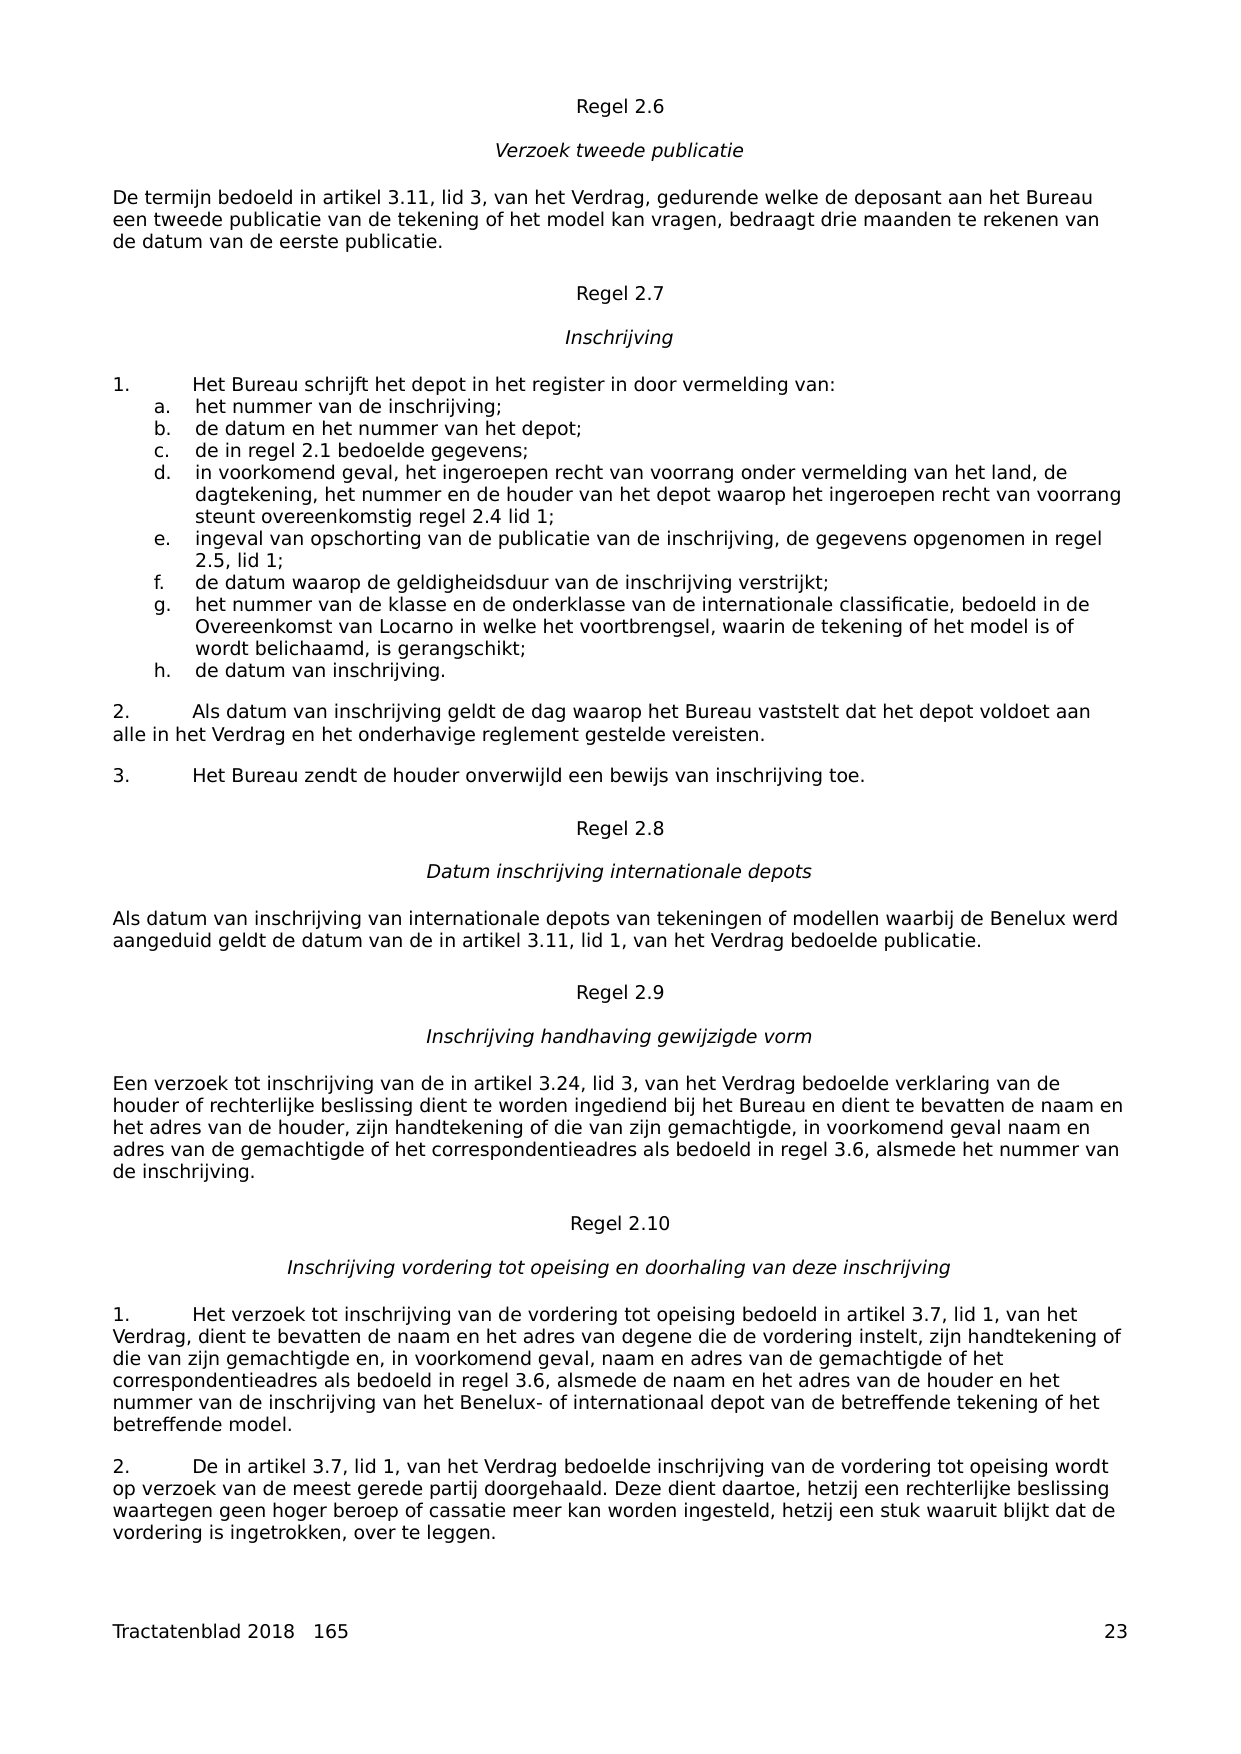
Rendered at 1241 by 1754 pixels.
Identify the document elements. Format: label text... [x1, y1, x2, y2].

text 2. De in artikel 3.7, lid 1, van het Verdrag bedoelde inschrijving van de vordering tot opeising wordt op verzoek van de meest gerede partij doorgehaald. Deze dient daartoe, hetzij een rechterlijke beslissing waartegen geen hoger beroep of cassatie meer kan worden ingesteld, hetzij een stuk waaruit blijkt dat de vordering is ingetrokken, over te leggen. [112, 1456, 1128, 1544]
text c. de in regel 2.1 bedoelde gegevens; [153, 440, 1128, 462]
text e. ingeval van opschorting van de publicatie van de inschrijving, de gegevens opgenomen in regel 2.5, lid 1; [153, 528, 1128, 572]
text 3. Het Bureau zendt de houder onverwijld een bewijs van inschrijving toe. [112, 765, 1128, 787]
text 2. Als datum van inschrijving geldt de dag waarop het Bureau vaststelt dat het depot voldoet aan alle in het Verdrag en het onderhavige reglement gestelde vereisten. [112, 701, 1128, 745]
text d. in voorkomend geval, het ingeroepen recht van voorrang onder vermelding van het land, de dagtekening, het nummer en de houder van het depot waarop het ingeroepen recht van voorrang steunt overeenkomstig regel 2.4 lid 1; [153, 462, 1128, 528]
text g. het nummer van de klasse en de onderklasse van de internationale classificatie, bedoeld in de Overeenkomst van Locarno in welke het voortbrengsel, waarin de tekening of het model is of wordt belichaamd, is gerangschikt; [153, 593, 1128, 659]
subtitle Regel 2.9 Inschrijving handhaving gewijzigde vorm [112, 982, 1128, 1048]
text a. het nummer van de inschrijving; [153, 396, 1128, 418]
text 1. Het verzoek tot inschrijving van de vordering tot opeising bedoeld in artikel 3.7, lid 1, van het Verdrag, dient te bevatten de naam en het adres van degene die de vordering instelt, zijn handtekening of die van zijn gemachtigde en, in voorkomend geval, naam en adres van de gemachtigde of het correspondentieadres als bedoeld in regel 3.6, alsmede de naam en het adres van de houder en het nummer van de inschrijving van het Benelux- of internationaal depot van de betreffende tekening of het betreffende model. [112, 1304, 1128, 1436]
text b. de datum en het nummer van het depot; [153, 418, 1128, 440]
text h. de datum van inschrijving. [153, 659, 1128, 681]
text Als datum van inschrijving van internationale depots van tekeningen of modellen waarbij de Benelux werd aangeduid geldt de datum van de in artikel 3.11, lid 1, van het Verdrag bedoelde publicatie. [112, 908, 1128, 952]
subtitle Regel 2.10 Inschrijving vordering tot opeising en doorhaling van deze inschrijving [112, 1213, 1128, 1279]
subtitle Regel 2.6 Verzoek tweede publicatie [112, 96, 1128, 162]
text 1. Het Bureau schrijft het depot in het register in door vermelding van: [112, 374, 1128, 396]
subtitle Regel 2.8 Datum inschrijving internationale depots [112, 817, 1128, 883]
text Een verzoek tot inschrijving van de in artikel 3.24, lid 3, van het Verdrag bedoelde verklaring van de houder of rechterlijke beslissing dient te worden ingediend bij het Bureau en dient te bevatten de naam en het adres van de houder, zijn handtekening of die van zijn gemachtigde, in voorkomend geval naam en adres van de gemachtigde of het correspondentieadres als bedoeld in regel 3.6, alsmede het nummer van de inschrijving. [112, 1073, 1128, 1183]
text f. de datum waarop de geldigheidsduur van de inschrijving verstrijkt; [153, 572, 1128, 593]
subtitle Regel 2.7 Inschrijving [112, 283, 1128, 349]
text De termijn bedoeld in artikel 3.11, lid 3, van het Verdrag, gedurende welke de deposant aan het Bureau een tweede publicatie van de tekening of het model kan vragen, bedraagt drie maanden te rekenen van de datum van de eerste publicatie. [112, 187, 1128, 253]
